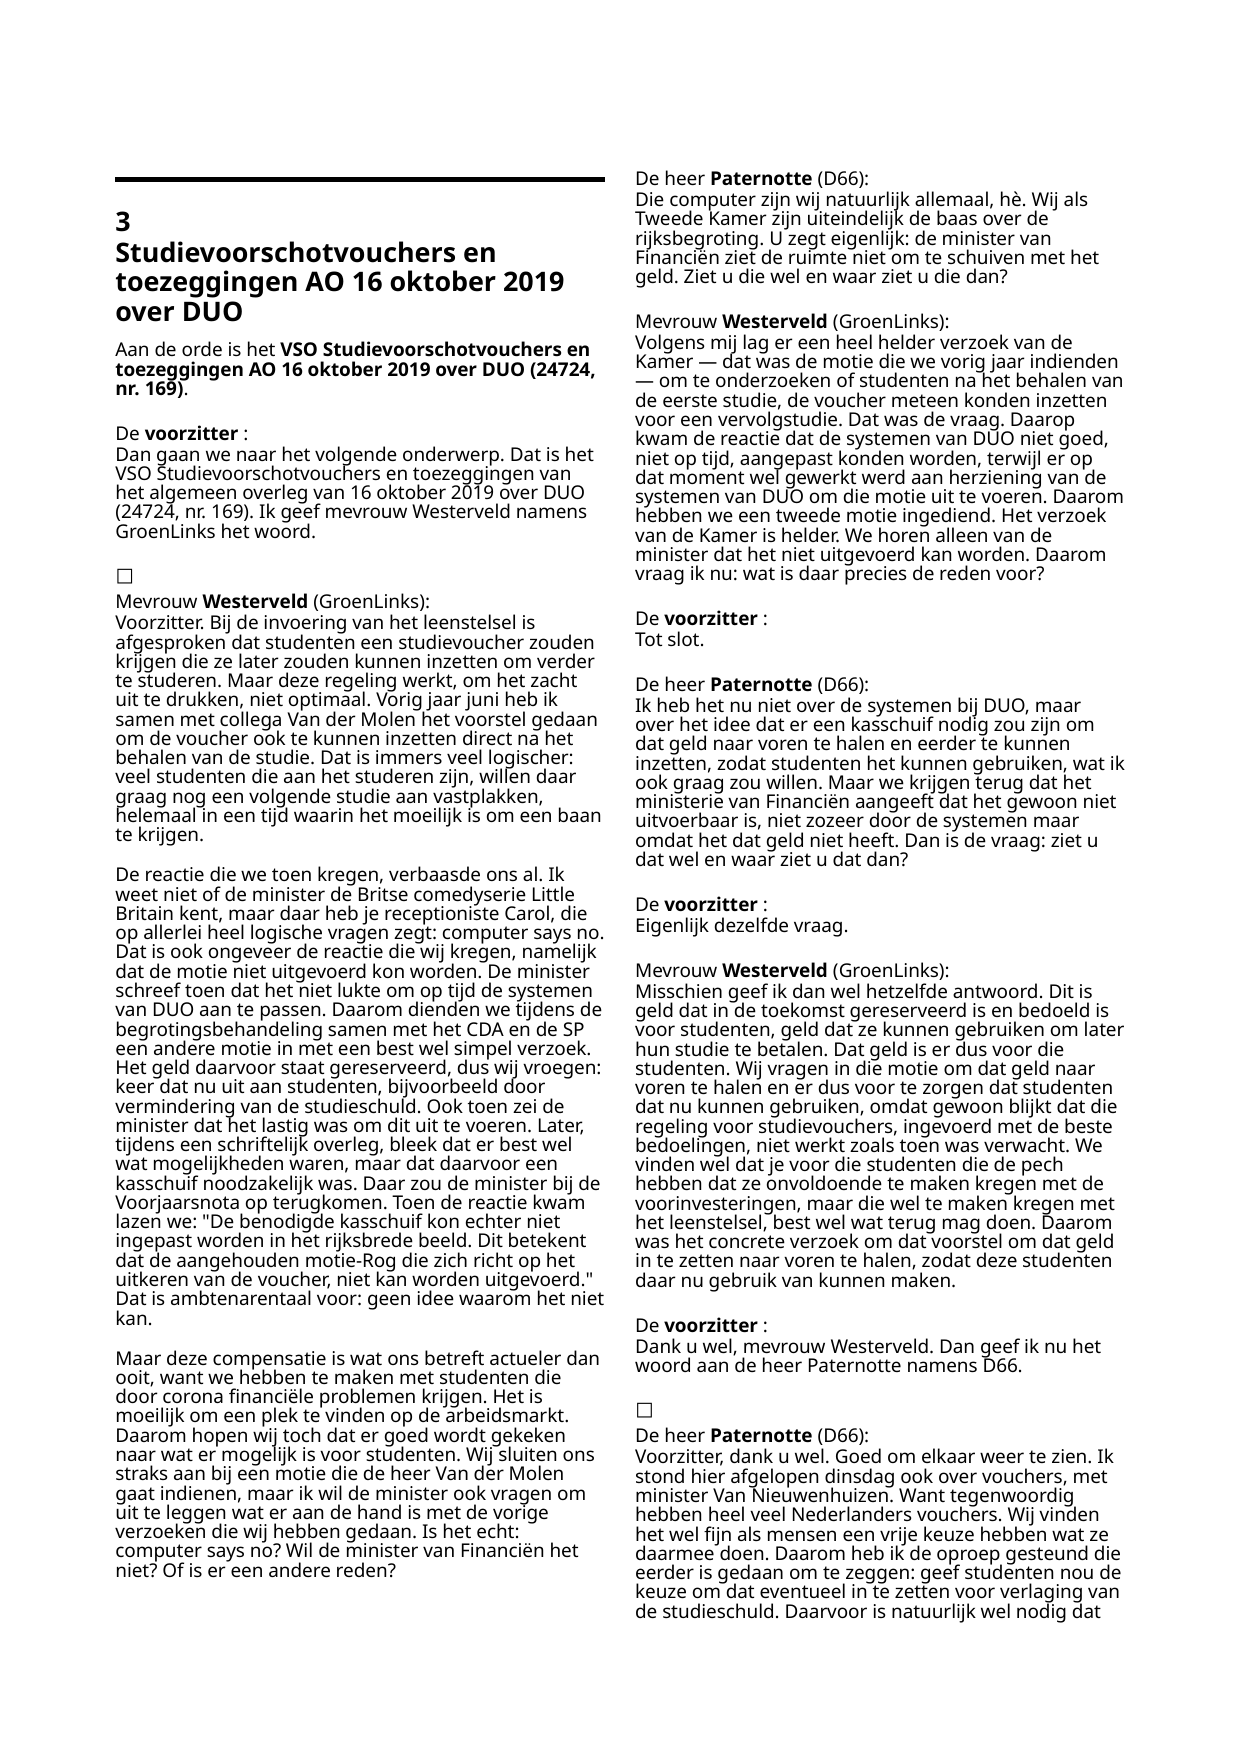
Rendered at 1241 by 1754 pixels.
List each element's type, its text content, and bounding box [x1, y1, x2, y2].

text Ik heb het nu niet over de systemen bij DUO, maar over het idee dat er een kasschuif nodig zou zijn om dat geld naar voren te halen en eerder te kunnen inzetten, zodat studenten het kunnen gebruiken, wat ik ook graag zou willen. Maar we krijgen terug dat het ministerie van Financiën aangeeft dat het gewoon niet uitvoerbaar is, niet zozeer door de systemen maar omdat het dat geld niet heeft. Dan is de vraag: ziet u dat wel en waar ziet u dat dan? [635, 697, 1125, 870]
text Die computer zijn wij natuurlijk allemaal, hè. Wij als Tweede Kamer zijn uiteindelijk de baas over de rijksbegroting. U zegt eigenlijk: de minister van Financiën ziet de ruimte niet om te schuiven met het geld. Ziet u die wel en waar ziet u die dan? [635, 191, 1125, 287]
text Mevrouw Westerveld (GroenLinks): [115, 589, 605, 614]
text Mevrouw Westerveld (GroenLinks): [635, 308, 1125, 334]
text De heer Paternotte (D66): [635, 165, 1125, 191]
text Voorzitter, dank u wel. Goed om elkaar weer te zien. Ik stond hier afgelopen dinsdag ook over vouchers, met minister Van Nieuwenhuizen. Want tegenwoordig hebben heel veel Nederlanders vouchers. Wij vinden het wel fijn als mensen een vrije keuze hebben wat ze daarmee doen. Daarom heb ik de oproep gesteund die eerder is gedaan om te zeggen: geef studenten nou de keuze om dat eventueel in te zetten voor verlaging van de studieschuld. Daarvoor is natuurlijk wel nodig dat [635, 1448, 1125, 1622]
text Mevrouw Westerveld (GroenLinks): [635, 957, 1125, 983]
text Volgens mij lag er een heel helder verzoek van de Kamer — dat was de motie die we vorig jaar indienden — om te onderzoeken of studenten na het behalen van de eerste studie, de voucher meteen konden inzetten voor een vervolgstudie. Dat was de vraag. Daarop kwam de reactie dat de systemen van DUO niet goed, niet op tijd, aangepast konden worden, terwijl er op dat moment wel gewerkt werd aan herziening van de systemen van DUO om die motie uit te voeren. Daarom hebben we een tweede motie ingediend. Het verzoek van de Kamer is helder. We horen alleen van de minister dat het niet uitgevoerd kan worden. Daarom vraag ik nu: wat is daar precies de reden voor? [635, 334, 1125, 584]
text 3 [115, 203, 605, 239]
text Voorzitter. Bij de invoering van het leenstelsel is afgesproken dat studenten een studievoucher zouden krijgen die ze later zouden kunnen inzetten om verder te studeren. Maar deze regeling werkt, om het zacht uit te drukken, niet optimaal. Vorig jaar juni heb ik samen met collega Van der Molen het voorstel gedaan om de voucher ook te kunnen inzetten direct na het behalen van de studie. Dat is immers veel logischer: veel studenten die aan het studeren zijn, willen daar graag nog een volgende studie aan vastplakken, helemaal in een tijd waarin het moeilijk is om een baan te krijgen. [115, 614, 605, 846]
text De heer Paternotte (D66): [635, 1423, 1125, 1448]
text ⬜ [115, 563, 605, 589]
text De reactie die we toen kregen, verbaasde ons al. Ik weet niet of de minister de Britse comedyserie Little Britain kent, maar daar heb je receptioniste Carol, die op allerlei heel logische vragen zegt: computer says no. Dat is ook ongeveer de reactie die wij kregen, namelijk dat de motie niet uitgevoerd kon worden. De minister schreef toen dat het niet lukte om op tijd de systemen van DUO aan te passen. Daarom dienden we tijdens de begrotingsbehandeling samen met het CDA en de SP een andere motie in met een best wel simpel verzoek. Het geld daarvoor staat gereserveerd, dus wij vroegen: keer dat nu uit aan studenten, bijvoorbeeld door vermindering van de studieschuld. Ook toen zei de minister dat het lastig was om dit uit te voeren. Later, tijdens een schriftelijk overleg, bleek dat er best wel wat mogelijkheden waren, maar dat daarvoor een kasschuif noodzakelijk was. Daar zou de minister bij de Voorjaarsnota op terugkomen. Toen de reactie kwam lazen we: "De benodigde kasschuif kon echter niet ingepast worden in het rijksbrede beeld. Dit betekent dat de aangehouden motie-Rog die zich richt op het uitkeren van de voucher, niet kan worden uitgevoerd." Dat is ambtenarentaal voor: geen idee waarom het niet kan. [115, 866, 605, 1329]
text Tot slot. [635, 631, 1125, 650]
text De voorzitter : [635, 1312, 1125, 1338]
text Dan gaan we naar het volgende onderwerp. Dat is het VSO Studievoorschotvouchers en toezeggingen van het algemeen overleg van 16 oktober 2019 over DUO (24724, nr. 169). Ik geef mevrouw Westerveld namens GroenLinks het woord. [115, 446, 605, 542]
text De heer Paternotte (D66): [635, 671, 1125, 697]
text Eigenlijk dezelfde vraag. [635, 917, 1125, 936]
text Maar deze compensatie is wat ons betreft actueler dan ooit, want we hebben te maken met studenten die door corona financiële problemen krijgen. Het is moeilijk om een plek te vinden op de arbeidsmarkt. Daarom hopen wij toch dat er goed wordt gekeken naar wat er mogelijk is voor studenten. Wij sluiten ons straks aan bij een motie die de heer Van der Molen gaat indienen, maar ik wil de minister ook vragen om uit te leggen wat er aan de hand is met de vorige verzoeken die wij hebben gedaan. Is het echt: computer says no? Wil de minister van Financiën het niet? Of is er een andere reden? [115, 1349, 605, 1581]
text Studievoorschotvouchers en toezeggingen AO 16 oktober 2019 over DUO [115, 239, 605, 341]
text ⬜ [635, 1397, 1125, 1423]
text De voorzitter : [635, 891, 1125, 917]
text Misschien geef ik dan wel hetzelfde antwoord. Dit is geld dat in de toekomst gereserveerd is en bedoeld is voor studenten, geld dat ze kunnen gebruiken om later hun studie te betalen. Dat geld is er dus voor die studenten. Wij vragen in die motie om dat geld naar voren te halen en er dus voor te zorgen dat studenten dat nu kunnen gebruiken, omdat gewoon blijkt dat die regeling voor studievouchers, ingevoerd met de beste bedoelingen, niet werkt zoals toen was verwacht. We vinden wel dat je voor die studenten die de pech hebben dat ze onvoldoende te maken kregen met de voorinvesteringen, maar die wel te maken kregen met het leenstelsel, best wel wat terug mag doen. Daarom was het concrete verzoek om dat voorstel om dat geld in te zetten naar voren te halen, zodat deze studenten daar nu gebruik van kunnen maken. [635, 983, 1125, 1291]
text De voorzitter : [115, 420, 605, 446]
text Aan de orde is het VSO Studievoorschotvouchers en toezeggingen AO 16 oktober 2019 over DUO (24724, nr. 169). [115, 341, 605, 399]
text Dank u wel, mevrouw Westerveld. Dan geef ik nu het woord aan de heer Paternotte namens D66. [635, 1338, 1125, 1376]
text De voorzitter : [635, 605, 1125, 631]
